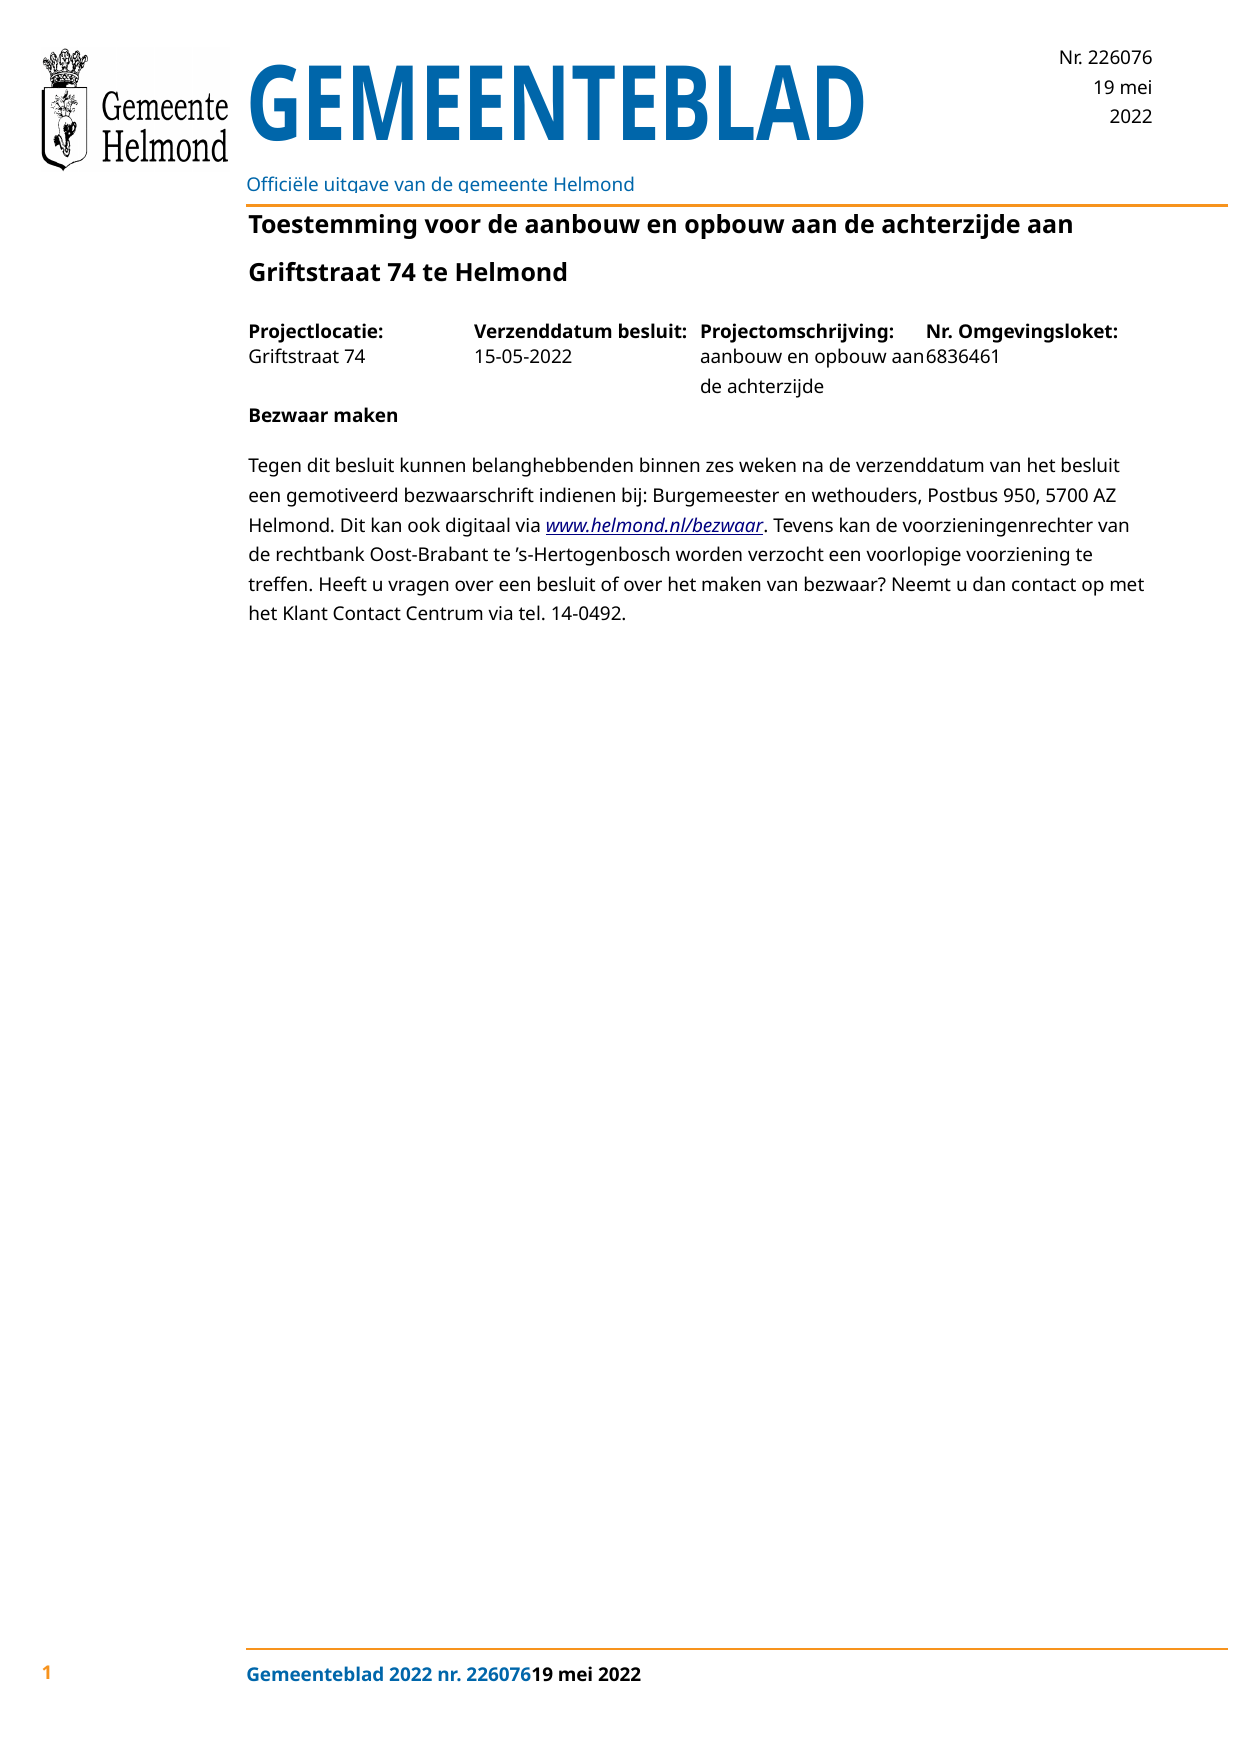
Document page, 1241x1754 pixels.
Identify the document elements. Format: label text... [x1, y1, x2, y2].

table_header Projectomschrijving: [700, 318, 926, 344]
table_cell 15-05-2022 [474, 344, 700, 399]
table_cell Griftstraat 74 [248, 344, 474, 399]
text Toestemming voor de aanbouw en opbouw aan de achterzijde aan Griftstraat 74 te Helmond [248, 207, 1152, 288]
text Tegen dit besluit kunnen belanghebbenden binnen zes weken na de verzenddatum van het besluit een gemotiveerd bezwaarschrift indienen bij: Burgemeester en wethouders, Postbus 950, 5700 AZ Helmond. Dit kan ook digitaal via www.helmond.nl/bezwaar. Tevens kan de voorzieningenrechter van de rechtbank Oost-Brabant te ’s-Hertogenbosch worden verzocht een voorlopige voorziening te treffen. Heeft u vragen over een besluit of over het maken van bezwaar? Neemt u dan contact op met het Klant Contact Centrum via tel. 14-0492. [248, 453, 1152, 626]
picture [41, 47, 231, 172]
table_header Verzenddatum besluit: [474, 318, 700, 344]
table_cell 6836461 [926, 344, 1152, 399]
table_cell aanbouw en opbouw aan de achterzijde [700, 344, 926, 399]
text Bezwaar maken [248, 402, 1152, 428]
table_header Projectlocatie: [248, 318, 474, 344]
table_header Nr. Omgevingsloket: [926, 318, 1152, 344]
